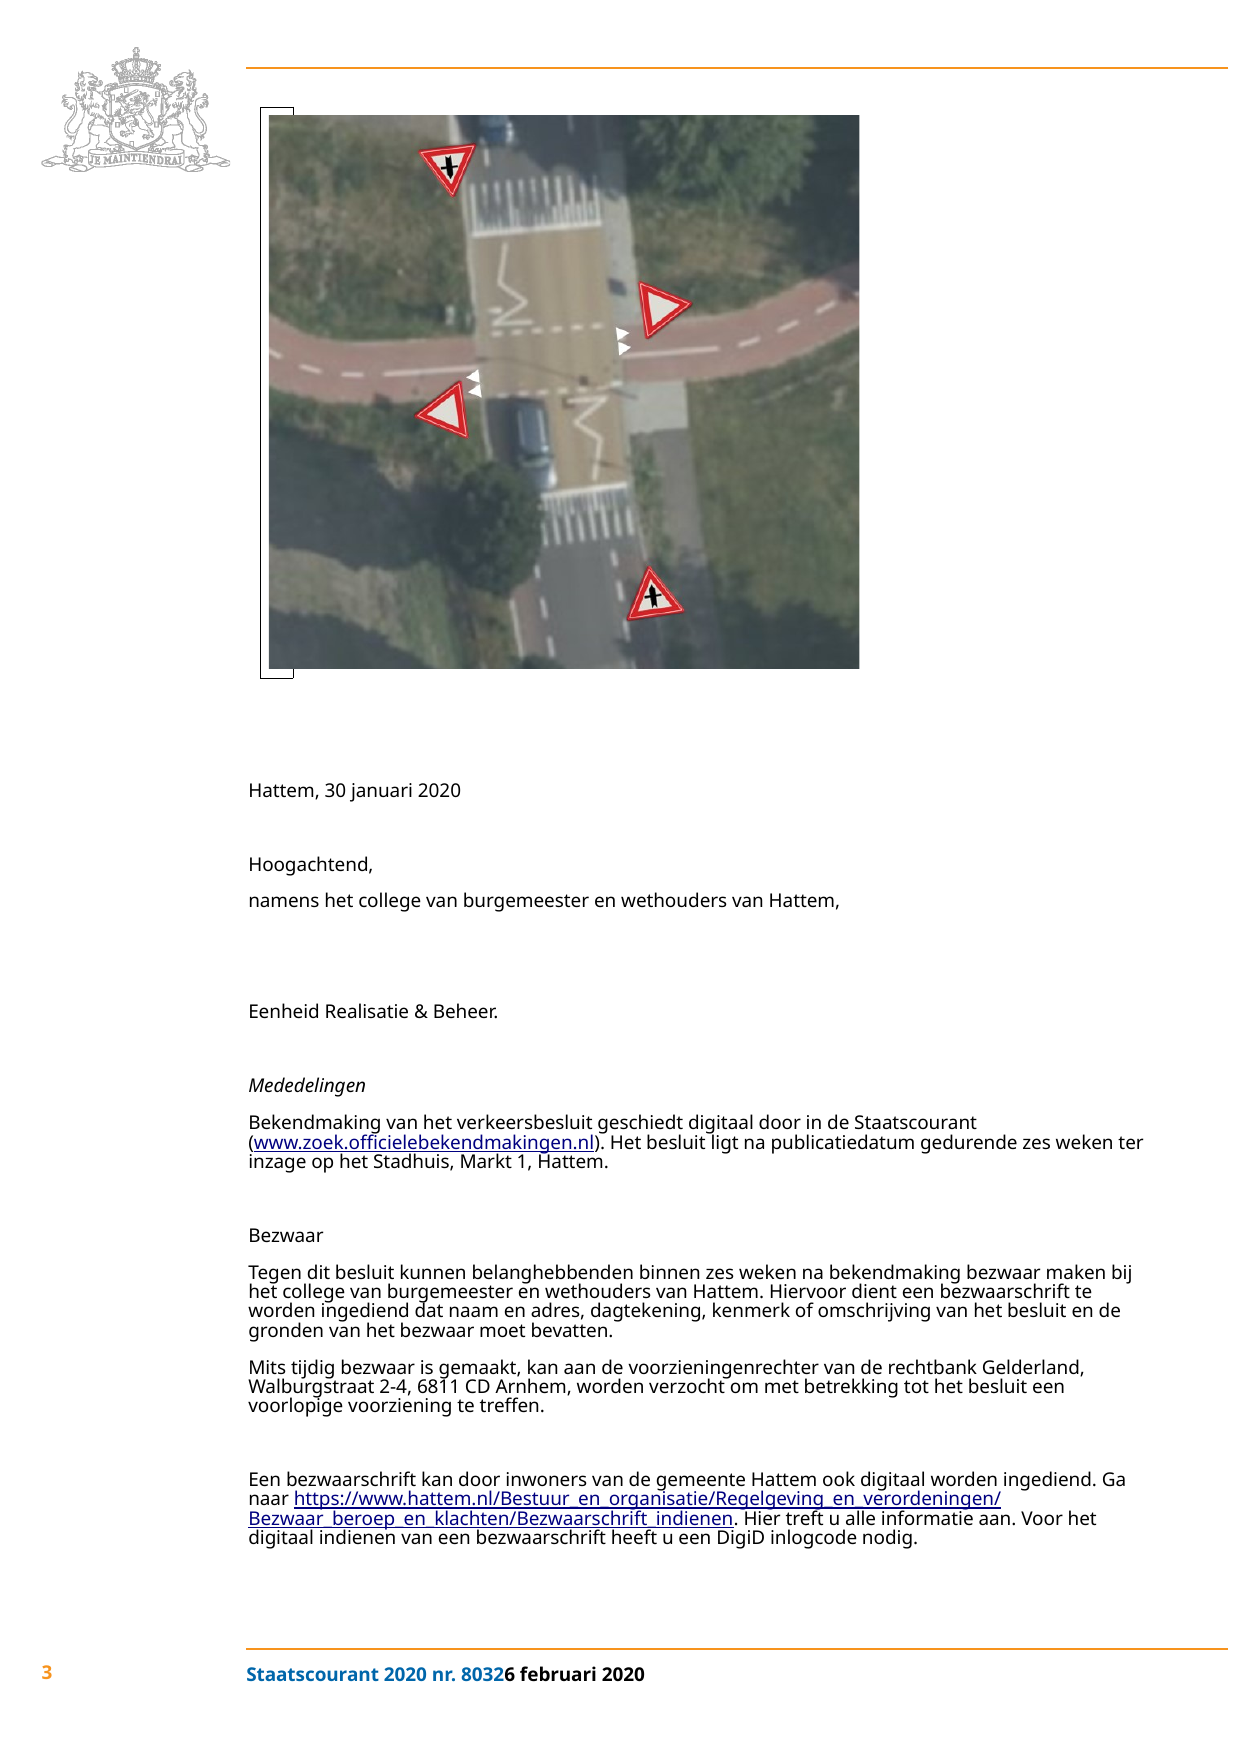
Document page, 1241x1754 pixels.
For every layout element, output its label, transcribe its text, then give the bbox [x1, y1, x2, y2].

text namens het college van burgemeester en wethouders van Hattem, [248, 892, 1152, 912]
picture [41, 47, 231, 172]
text Een bezwaarschrift kan door inwoners van de gemeente Hattem ook digitaal worden ingediend. Ga naar https://www.hattem.nl/Bestuur_en_organisatie/Regelgeving_en_verordeningen/Bezwaar_beroep_en_klachten/Bezwaarschrift_indienen. Hier treft u alle informatie aan. Voor het digitaal indienen van een bezwaarschrift heeft u een DigiD inlogcode nodig. [248, 1471, 1152, 1548]
text Mededelingen [248, 1077, 1152, 1097]
text Mits tijdig bezwaar is gemaakt, kan aan de voorzieningenrechter van de rechtbank Gelderland, Walburgstraat 2-4, 6811 CD Arnhem, worden verzocht om met betrekking tot het besluit een voorlopige voorziening te treffen. [248, 1359, 1152, 1416]
text Bezwaar [248, 1227, 1152, 1246]
text Hoogachtend, [248, 856, 1152, 875]
text Bekendmaking van het verkeersbesluit geschiedt digitaal door in de Staatscourant (www.zoek.officielebekendmakingen.nl). Het besluit ligt na publicatiedatum gedurende zes weken ter inzage op het Stadhuis, Markt 1, Hattem. [248, 1114, 1152, 1172]
text Tegen dit besluit kunnen belanghebbenden binnen zes weken na bekendmaking bezwaar maken bij het college van burgemeester en wethouders van Hattem. Hiervoor dient een bezwaarschrift te worden ingediend dat naam en adres, dagtekening, kenmerk of omschrijving van het besluit en de gronden van het bezwaar moet bevatten. [248, 1264, 1152, 1341]
text Hattem, 30 januari 2020 [248, 782, 1152, 801]
text Eenheid Realisatie & Beheer. [248, 1003, 1152, 1023]
picture [268, 115, 860, 669]
